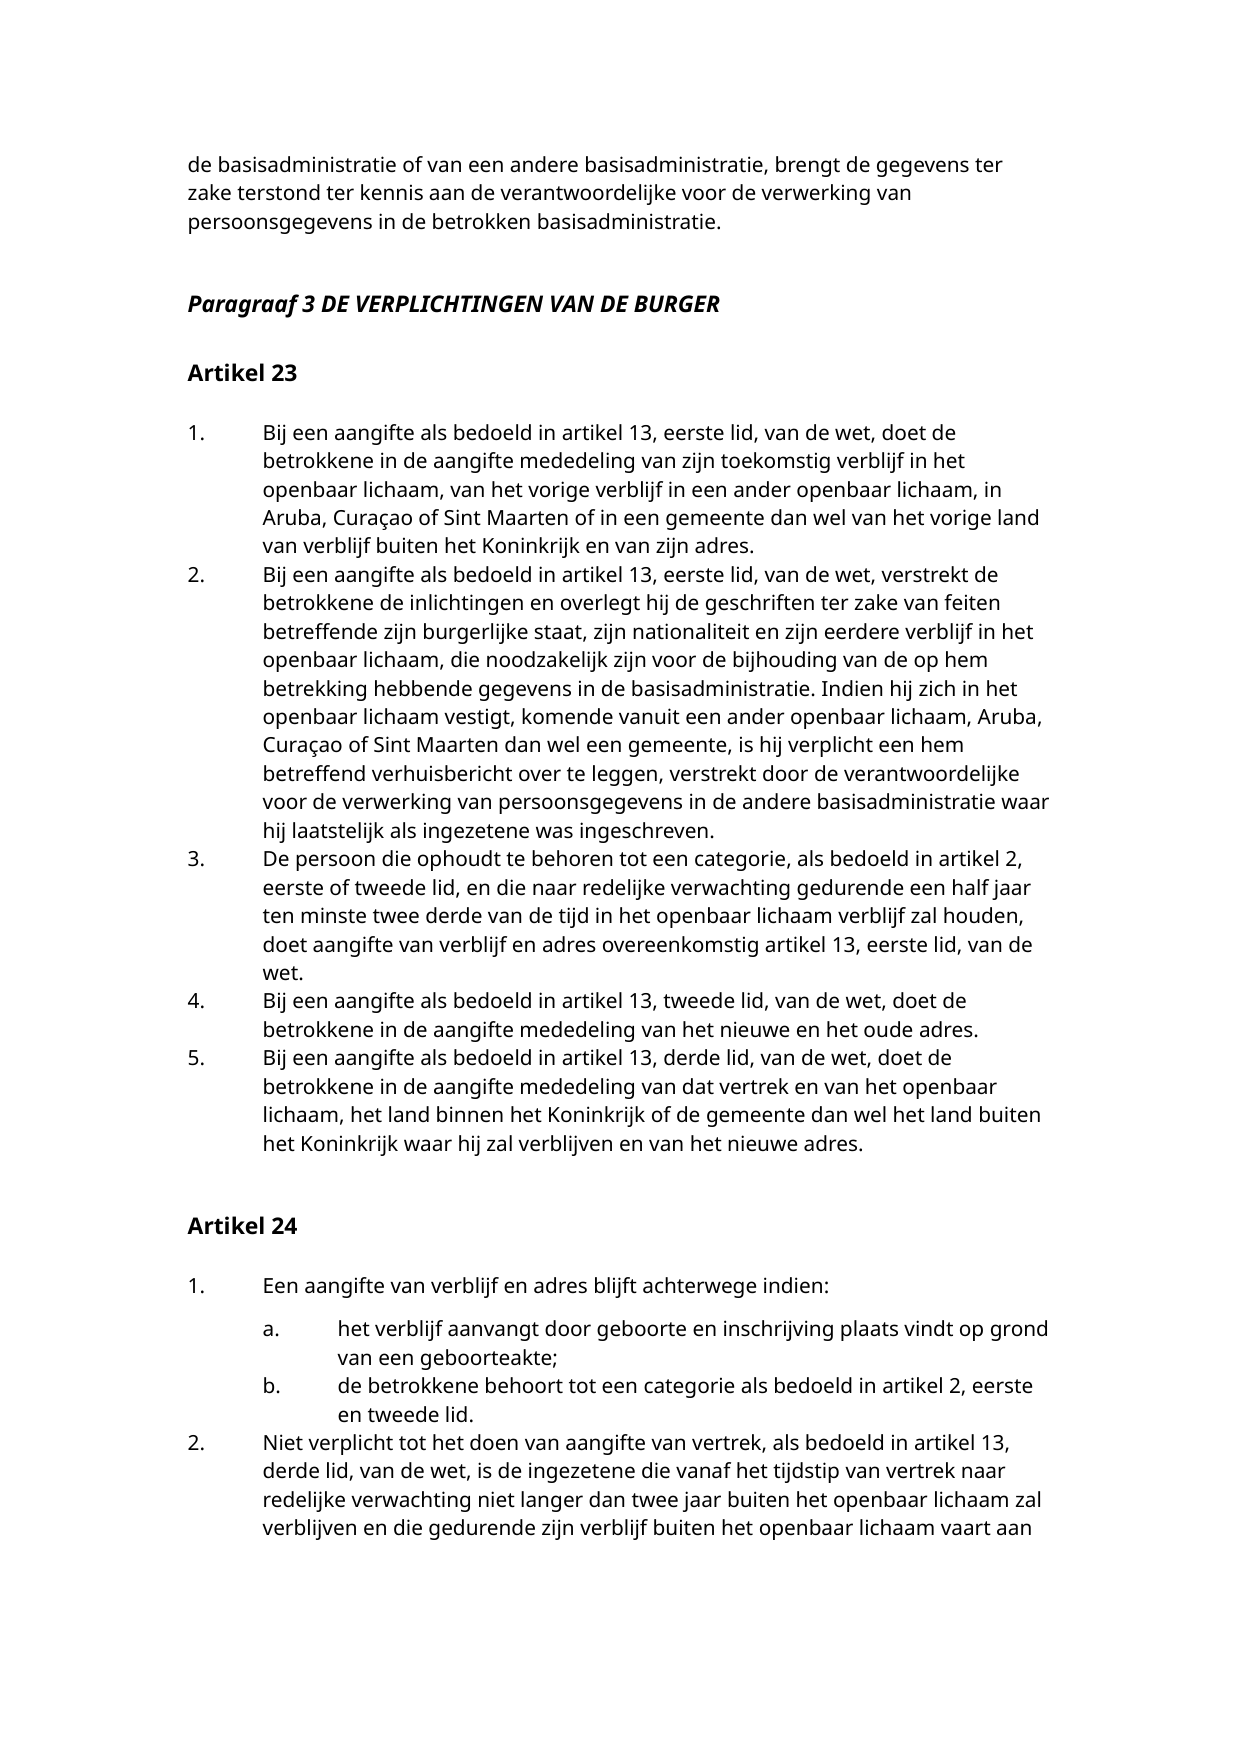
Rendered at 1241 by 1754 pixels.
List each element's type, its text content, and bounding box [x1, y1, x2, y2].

subtitle Artikel 24 [187, 1210, 1053, 1241]
list Een aangifte van verblijf en adres blijft achterwege indien: [187, 1271, 1053, 1299]
list Bij een aangifte als bedoeld in artikel 13, derde lid, van de wet, doet de betrokkene in de aangifte mededeling van dat vertrek en van het openbaar lichaam, het land binnen het Koninkrijk of de gemeente dan wel het land buiten het Koninkrijk waar hij zal verblijven en van het nieuwe adres. [187, 1043, 1053, 1157]
list het verblijf aanvangt door geboorte en inschrijving plaats vindt op grond van een geboorteakte; [262, 1314, 1053, 1371]
list Bij een aangifte als bedoeld in artikel 13, eerste lid, van de wet, verstrekt de betrokkene de inlichtingen en overlegt hij de geschriften ter zake van feiten betreffende zijn burgerlijke staat, zijn nationaliteit en zijn eerdere verblijf in het openbaar lichaam, die noodzakelijk zijn voor de bijhouding van de op hem betrekking hebbende gegevens in de basisadministratie. Indien hij zich in het openbaar lichaam vestigt, komende vanuit een ander openbaar lichaam, Aruba, Curaçao of Sint Maarten dan wel een gemeente, is hij verplicht een hem betreffend verhuisbericht over te leggen, verstrekt door de verantwoordelijke voor de verwerking van persoonsgegevens in de andere basisadministratie waar hij laatstelijk als ingezetene was ingeschreven. [187, 560, 1053, 844]
list Bij een aangifte als bedoeld in artikel 13, tweede lid, van de wet, doet de betrokkene in de aangifte mededeling van het nieuwe en het oude adres. [187, 987, 1053, 1043]
subtitle Artikel 23 [187, 357, 1053, 388]
list de betrokkene behoort tot een categorie als bedoeld in artikel 2, eerste en tweede lid. [262, 1371, 1053, 1428]
text de basisadministratie of van een andere basisadministratie, brengt de gegevens ter zake terstond ter kennis aan de verantwoordelijke voor de verwerking van persoonsgegevens in de betrokken basisadministratie. [187, 150, 1053, 235]
subtitle Paragraaf 3 DE VERPLICHTINGEN VAN DE BURGER [187, 288, 1053, 319]
list Niet verplicht tot het doen van aangifte van vertrek, als bedoeld in artikel 13, derde lid, van de wet, is de ingezetene die vanaf het tijdstip van vertrek naar redelijke verwachting niet langer dan twee jaar buiten het openbaar lichaam zal verblijven en die gedurende zijn verblijf buiten het openbaar lichaam vaart aan [187, 1428, 1053, 1542]
list Bij een aangifte als bedoeld in artikel 13, eerste lid, van de wet, doet de betrokkene in de aangifte mededeling van zijn toekomstig verblijf in het openbaar lichaam, van het vorige verblijf in een ander openbaar lichaam, in Aruba, Curaçao of Sint Maarten of in een gemeente dan wel van het vorige land van verblijf buiten het Koninkrijk en van zijn adres. [187, 418, 1053, 560]
list De persoon die ophoudt te behoren tot een categorie, als bedoeld in artikel 2, eerste of tweede lid, en die naar redelijke verwachting gedurende een half jaar ten minste twee derde van de tijd in het openbaar lichaam verblijf zal houden, doet aangifte van verblijf en adres overeenkomstig artikel 13, eerste lid, van de wet. [187, 844, 1053, 987]
